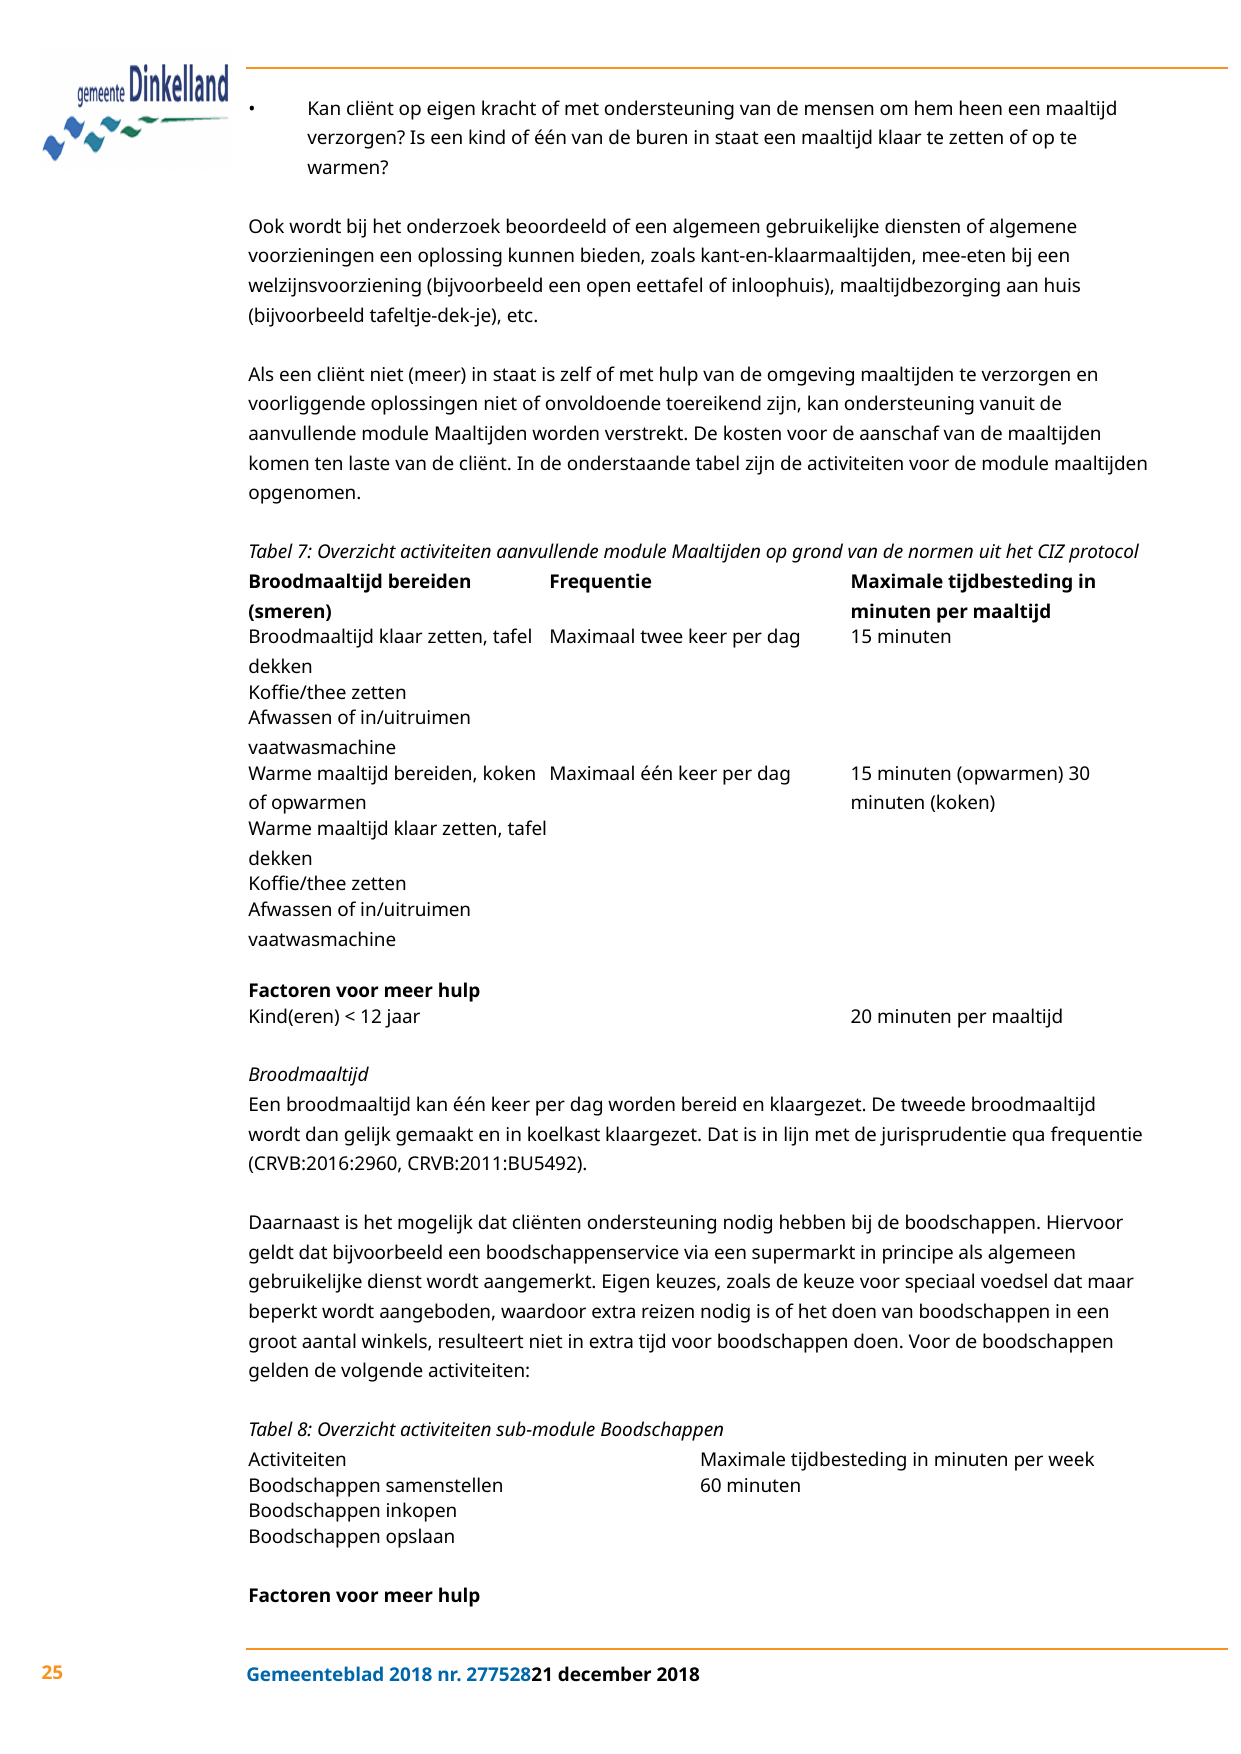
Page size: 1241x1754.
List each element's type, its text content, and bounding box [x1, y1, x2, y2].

table_cell Boodschappen samenstellen [248, 1472, 700, 1498]
table_cell 20 minuten per maaltijd [850, 1003, 1152, 1029]
table_cell Maximaal één keer per dag [549, 760, 850, 952]
table_header Maximale tijdbesteding in minuten per maaltijd [850, 568, 1152, 623]
text Tabel 8: Overzicht activiteiten sub-module Boodschappen [248, 1417, 1152, 1442]
table_cell Factoren voor meer hulp [248, 977, 1152, 1003]
table_cell Koffie/thee zetten [248, 679, 549, 704]
table_cell Koffie/thee zetten [248, 871, 549, 896]
table_header Activiteiten [248, 1446, 700, 1472]
table_header Broodmaaltijd bereiden (smeren) [248, 568, 549, 623]
table_cell [700, 1557, 1152, 1583]
text Ook wordt bij het onderzoek beoordeeld of een algemeen gebruikelijke diensten of algemene voorzieningen een oplossing kunnen bieden, zoals kant-en-klaarmaaltijden, mee-eten bij een welzijnsvoorziening (bijvoorbeeld een open eettafel of inloophuis), maaltijdbezorging aan huis (bijvoorbeeld tafeltje-dek-je), etc. [248, 213, 1152, 328]
text Broodmaaltijd [248, 1062, 1152, 1087]
text Tabel 7: Overzicht activiteiten aanvullende module Maaltijden op grond van de normen uit het CIZ protocol [248, 538, 1152, 564]
table_cell [549, 1003, 850, 1029]
text Daarnaast is het mogelijk dat cliënten ondersteuning nodig hebben bij de boodschappen. Hiervoor geldt dat bijvoorbeeld een boodschappenservice via een supermarkt in principe als algemeen gebruikelijke dienst wordt aangemerkt. Eigen keuzes, zoals de keuze voor speciaal voedsel dat maar beperkt wordt aangeboden, waardoor extra reizen nodig is of het doen van boodschappen in een groot aantal winkels, resulteert niet in extra tijd voor boodschappen doen. Voor de boodschappen gelden de volgende activiteiten: [248, 1209, 1152, 1383]
text Een broodmaaltijd kan één keer per dag worden bereid en klaargezet. De tweede broodmaaltijd wordt dan gelijk gemaakt en in koelkast klaargezet. Dat is in lijn met de jurisprudentie qua frequentie (CRVB:2016:2960, CRVB:2011:BU5492). [248, 1091, 1152, 1176]
text Als een cliënt niet (meer) in staat is zelf of met hulp van de omgeving maaltijden te verzorgen en voorliggende oplossingen niet of onvoldoende toereikend zijn, kan ondersteuning vanuit de aanvullende module Maaltijden worden verstrekt. De kosten voor de aanschaf van de maaltijden komen ten laste van de cliënt. In de onderstaande tabel zijn de activiteiten voor de module maaltijden opgenomen. [248, 361, 1152, 505]
table_cell Kind(eren) < 12 jaar [248, 1003, 549, 1029]
picture [41, 47, 231, 172]
table_cell Warme maaltijd klaar zetten, tafel dekken [248, 815, 549, 871]
table_cell Afwassen of in/uitruimen vaatwasmachine [248, 896, 549, 952]
table_header Frequentie [549, 568, 850, 623]
table_cell 15 minuten [850, 624, 1152, 760]
table_cell [850, 952, 1152, 977]
table_cell Factoren voor meer hulp [248, 1583, 1152, 1608]
table_cell Broodmaaltijd klaar zetten, tafel dekken [248, 624, 549, 679]
table_cell 60 minuten [700, 1472, 1152, 1557]
table_cell 15 minuten (opwarmen) 30 minuten (koken) [850, 760, 1152, 952]
table_cell [549, 952, 850, 977]
table_cell [248, 1557, 700, 1583]
table_cell Boodschappen opslaan [248, 1524, 700, 1557]
list Kan cliënt op eigen kracht of met ondersteuning van de mensen om hem heen een maaltijd verzorgen? Is een kind of één van de buren in staat een maaltijd klaar te zetten of op te warmen? [248, 95, 1152, 180]
table_cell Boodschappen inkopen [248, 1498, 700, 1523]
table_cell Warme maaltijd bereiden, koken of opwarmen [248, 760, 549, 815]
table_cell Afwassen of in/uitruimen vaatwasmachine [248, 705, 549, 760]
table_cell [248, 952, 549, 977]
table_header Maximale tijdbesteding in minuten per week [700, 1446, 1152, 1472]
table_cell Maximaal twee keer per dag [549, 624, 850, 760]
